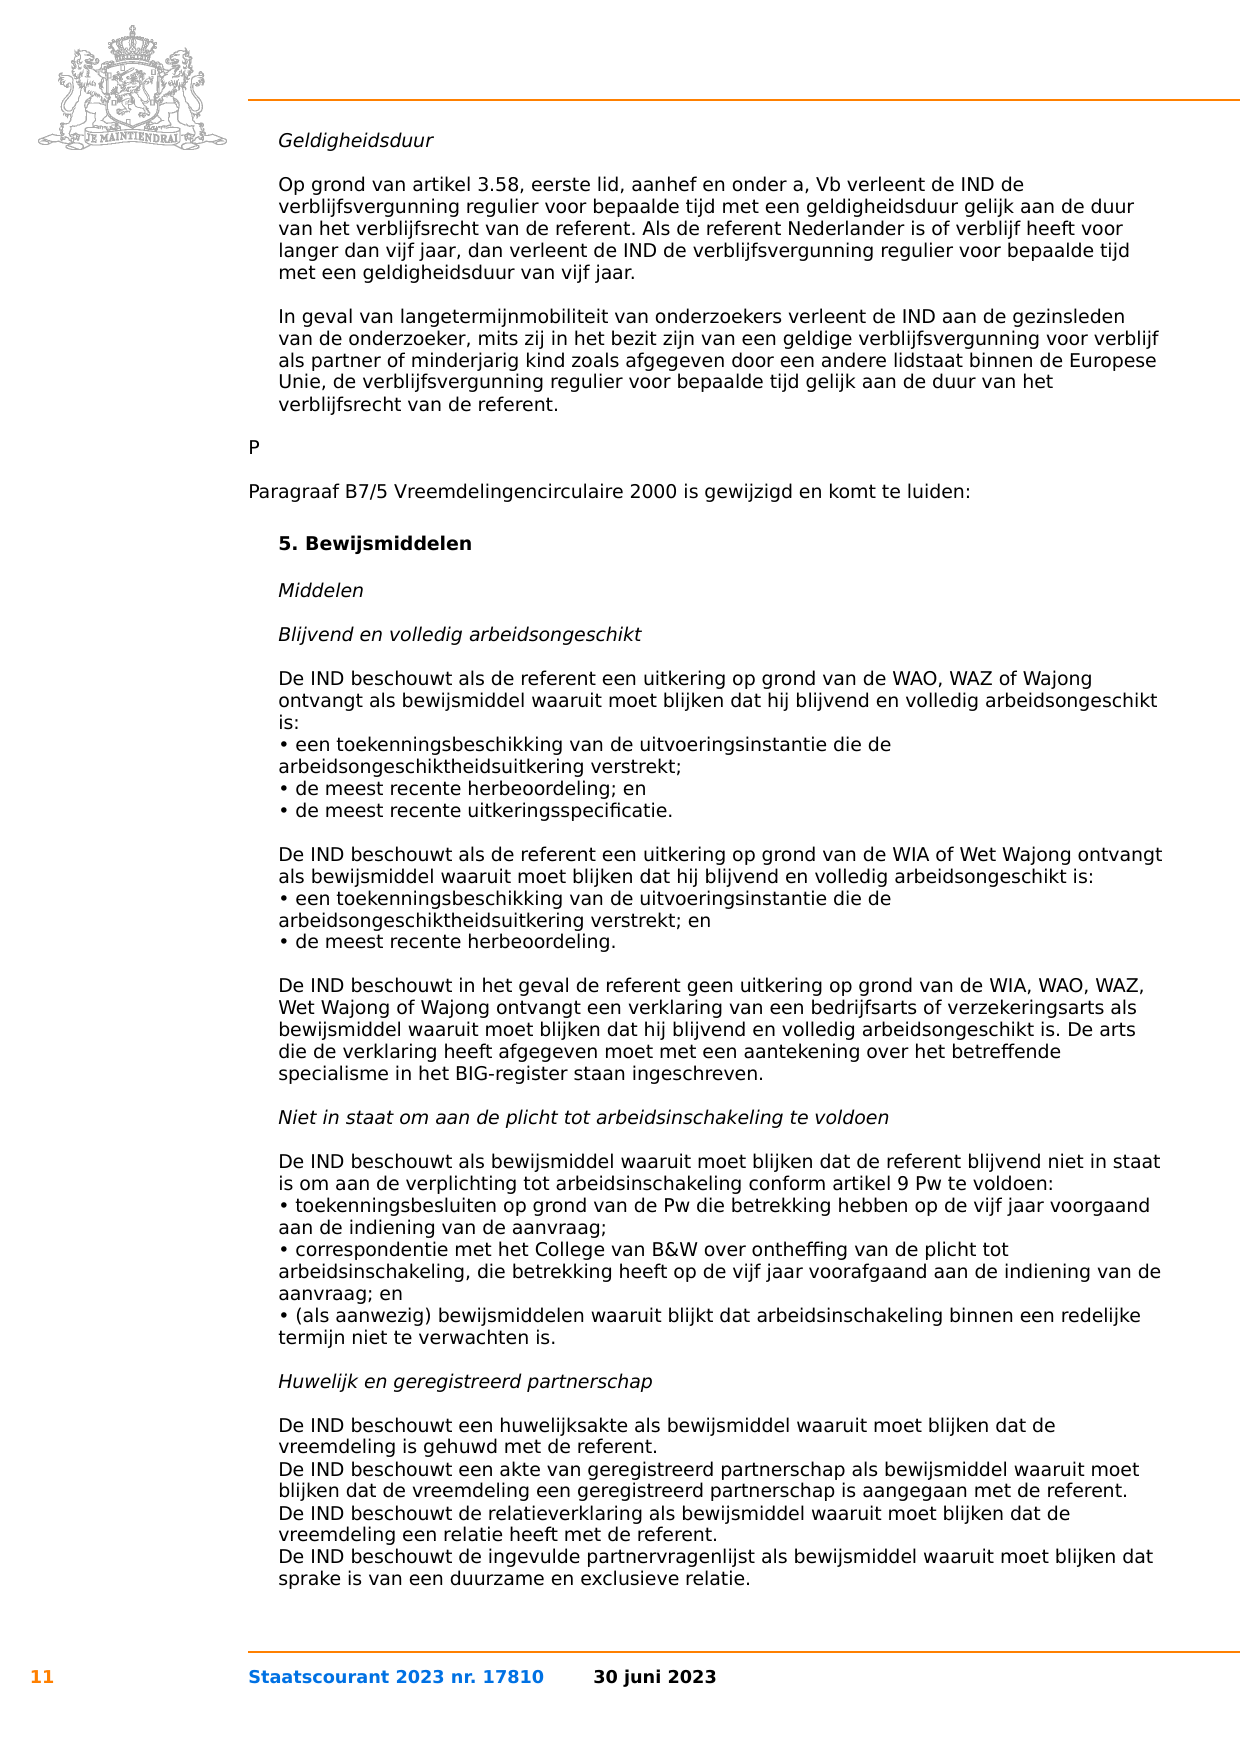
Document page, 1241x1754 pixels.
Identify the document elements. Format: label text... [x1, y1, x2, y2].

text P [248, 437, 1163, 459]
subtitle Blijvend en volledig arbeidsongeschikt [278, 624, 1163, 646]
text • correspondentie met het College van B&W over ontheffing van de plicht tot arbeidsinschakeling, die betrekking heeft op de vijf jaar voorafgaand aan de indiening van de aanvraag; en [278, 1239, 1163, 1305]
text De IND beschouwt als de referent een uitkering op grond van de WAO, WAZ of Wajong ontvangt als bewijsmiddel waaruit moet blijken dat hij blijvend en volledig arbeidsongeschikt is: [278, 668, 1163, 734]
text • een toekenningsbeschikking van de uitvoeringsinstantie die de arbeidsongeschiktheidsuitkering verstrekt; [278, 734, 1163, 778]
text De IND beschouwt de relatieverklaring als bewijsmiddel waaruit moet blijken dat de vreemdeling een relatie heeft met de referent. [278, 1502, 1163, 1546]
text • de meest recente herbeoordeling. [278, 931, 1163, 953]
subtitle Niet in staat om aan de plicht tot arbeidsinschakeling te voldoen [278, 1107, 1163, 1129]
subtitle 5. Bewijsmiddelen [278, 533, 1163, 555]
text • (als aanwezig) bewijsmiddelen waaruit blijkt dat arbeidsinschakeling binnen een redelijke termijn niet te verwachten is. [278, 1305, 1163, 1349]
text De IND beschouwt een huwelijksakte als bewijsmiddel waaruit moet blijken dat de vreemdeling is gehuwd met de referent. [278, 1414, 1163, 1458]
text De IND beschouwt als de referent een uitkering op grond van de WIA of Wet Wajong ontvangt als bewijsmiddel waaruit moet blijken dat hij blijvend en volledig arbeidsongeschikt is: [278, 843, 1163, 887]
text • toekenningsbesluiten op grond van de Pw die betrekking hebben op de vijf jaar voorgaand aan de indiening van de aanvraag; [278, 1195, 1163, 1239]
subtitle Middelen [278, 580, 1163, 602]
subtitle Huwelijk en geregistreerd partnerschap [278, 1371, 1163, 1393]
text Op grond van artikel 3.58, eerste lid, aanhef en onder a, Vb verleent de IND de verblijfsvergunning regulier voor bepaalde tijd met een geldigheidsduur gelijk aan de duur van het verblijfsrecht van de referent. Als de referent Nederlander is of verblijf heeft voor langer dan vijf jaar, dan verleent de IND de verblijfsvergunning regulier voor bepaalde tijd met een geldigheidsduur van vijf jaar. [278, 174, 1163, 284]
text De IND beschouwt de ingevulde partnervragenlijst als bewijsmiddel waaruit moet blijken dat sprake is van een duurzame en exclusieve relatie. [278, 1546, 1163, 1590]
subtitle Geldigheidsduur [278, 130, 1163, 152]
text • de meest recente herbeoordeling; en [278, 778, 1163, 800]
text • een toekenningsbeschikking van de uitvoeringsinstantie die de arbeidsongeschiktheidsuitkering verstrekt; en [278, 887, 1163, 931]
text Paragraaf B7/5 Vreemdelingencirculaire 2000 is gewijzigd en komt te luiden: [248, 481, 1163, 503]
text De IND beschouwt als bewijsmiddel waaruit moet blijken dat de referent blijvend niet in staat is om aan de verplichting tot arbeidsinschakeling conform artikel 9 Pw te voldoen: [278, 1151, 1163, 1195]
text De IND beschouwt in het geval de referent geen uitkering op grond van de WIA, WAO, WAZ, Wet Wajong of Wajong ontvangt een verklaring van een bedrijfsarts of verzekeringsarts als bewijsmiddel waaruit moet blijken dat hij blijvend en volledig arbeidsongeschikt is. De arts die de verklaring heeft afgegeven moet met een aantekening over het betreffende specialisme in het BIG-register staan ingeschreven. [278, 975, 1163, 1085]
text De IND beschouwt een akte van geregistreerd partnerschap als bewijsmiddel waaruit moet blijken dat de vreemdeling een geregistreerd partnerschap is aangegaan met de referent. [278, 1458, 1163, 1502]
picture [38, 25, 227, 150]
text • de meest recente uitkeringsspecificatie. [278, 800, 1163, 822]
text In geval van langetermijnmobiliteit van onderzoekers verleent de IND aan de gezinsleden van de onderzoeker, mits zij in het bezit zijn van een geldige verblijfsvergunning voor verblijf als partner of minderjarig kind zoals afgegeven door een andere lidstaat binnen de Europese Unie, de verblijfsvergunning regulier voor bepaalde tijd gelijk aan de duur van het verblijfsrecht van de referent. [278, 306, 1163, 415]
